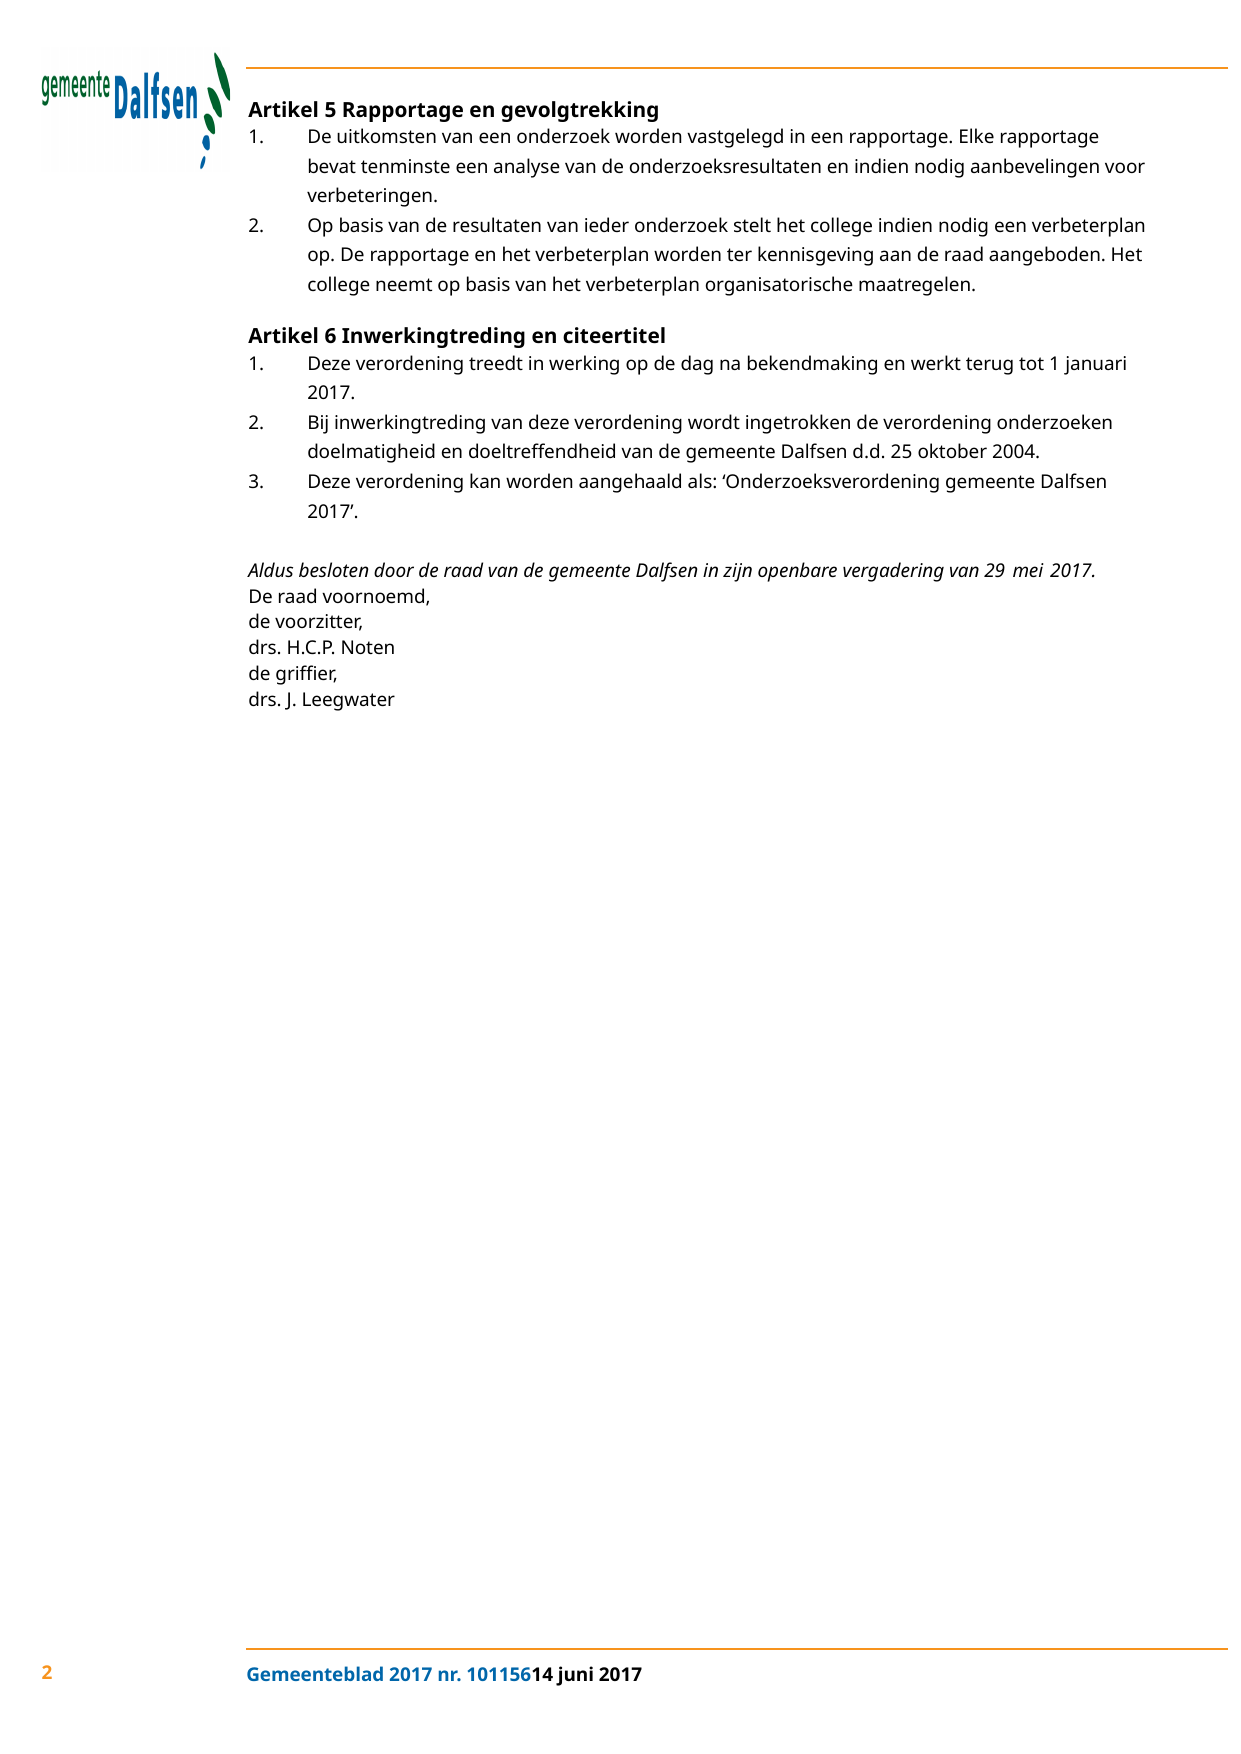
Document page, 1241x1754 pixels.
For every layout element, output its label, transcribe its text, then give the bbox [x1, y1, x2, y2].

text de voorzitter, [248, 608, 1152, 634]
picture [41, 47, 231, 172]
text Aldus besloten door de raad van de gemeente Dalfsen in zijn openbare vergadering van 29 mei 2017. [248, 557, 1152, 583]
text drs. J. Leegwater [248, 686, 1152, 711]
text Artikel 5 Rapportage en gevolgtrekking [248, 95, 1152, 123]
list Bij inwerkingtreding van deze verordening wordt ingetrokken de verordening onderzoeken doelmatigheid en doeltreffendheid van de gemeente Dalfsen d.d. 25 oktober 2004. [248, 409, 1152, 464]
list De uitkomsten van een onderzoek worden vastgelegd in een rapportage. Elke rapportage bevat tenminste een analyse van de onderzoeksresultaten en indien nodig aanbevelingen voor verbeteringen. [248, 123, 1152, 208]
text drs. H.C.P. Noten [248, 634, 1152, 660]
list Deze verordening treedt in werking op de dag na bekendmaking en werkt terug tot 1 januari 2017. [248, 350, 1152, 405]
text De raad voornoemd, [248, 583, 1152, 608]
list Op basis van de resultaten van ieder onderzoek stelt het college indien nodig een verbeterplan op. De rapportage en het verbeterplan worden ter kennisgeving aan de raad aangeboden. Het college neemt op basis van het verbeterplan organisatorische maatregelen. [248, 212, 1152, 297]
text de griffier, [248, 660, 1152, 686]
text Artikel 6 Inwerkingtreding en citeertitel [248, 322, 1152, 350]
list Deze verordening kan worden aangehaald als: ‘Onderzoeksverordening gemeente Dalfsen 2017’. [248, 468, 1152, 524]
